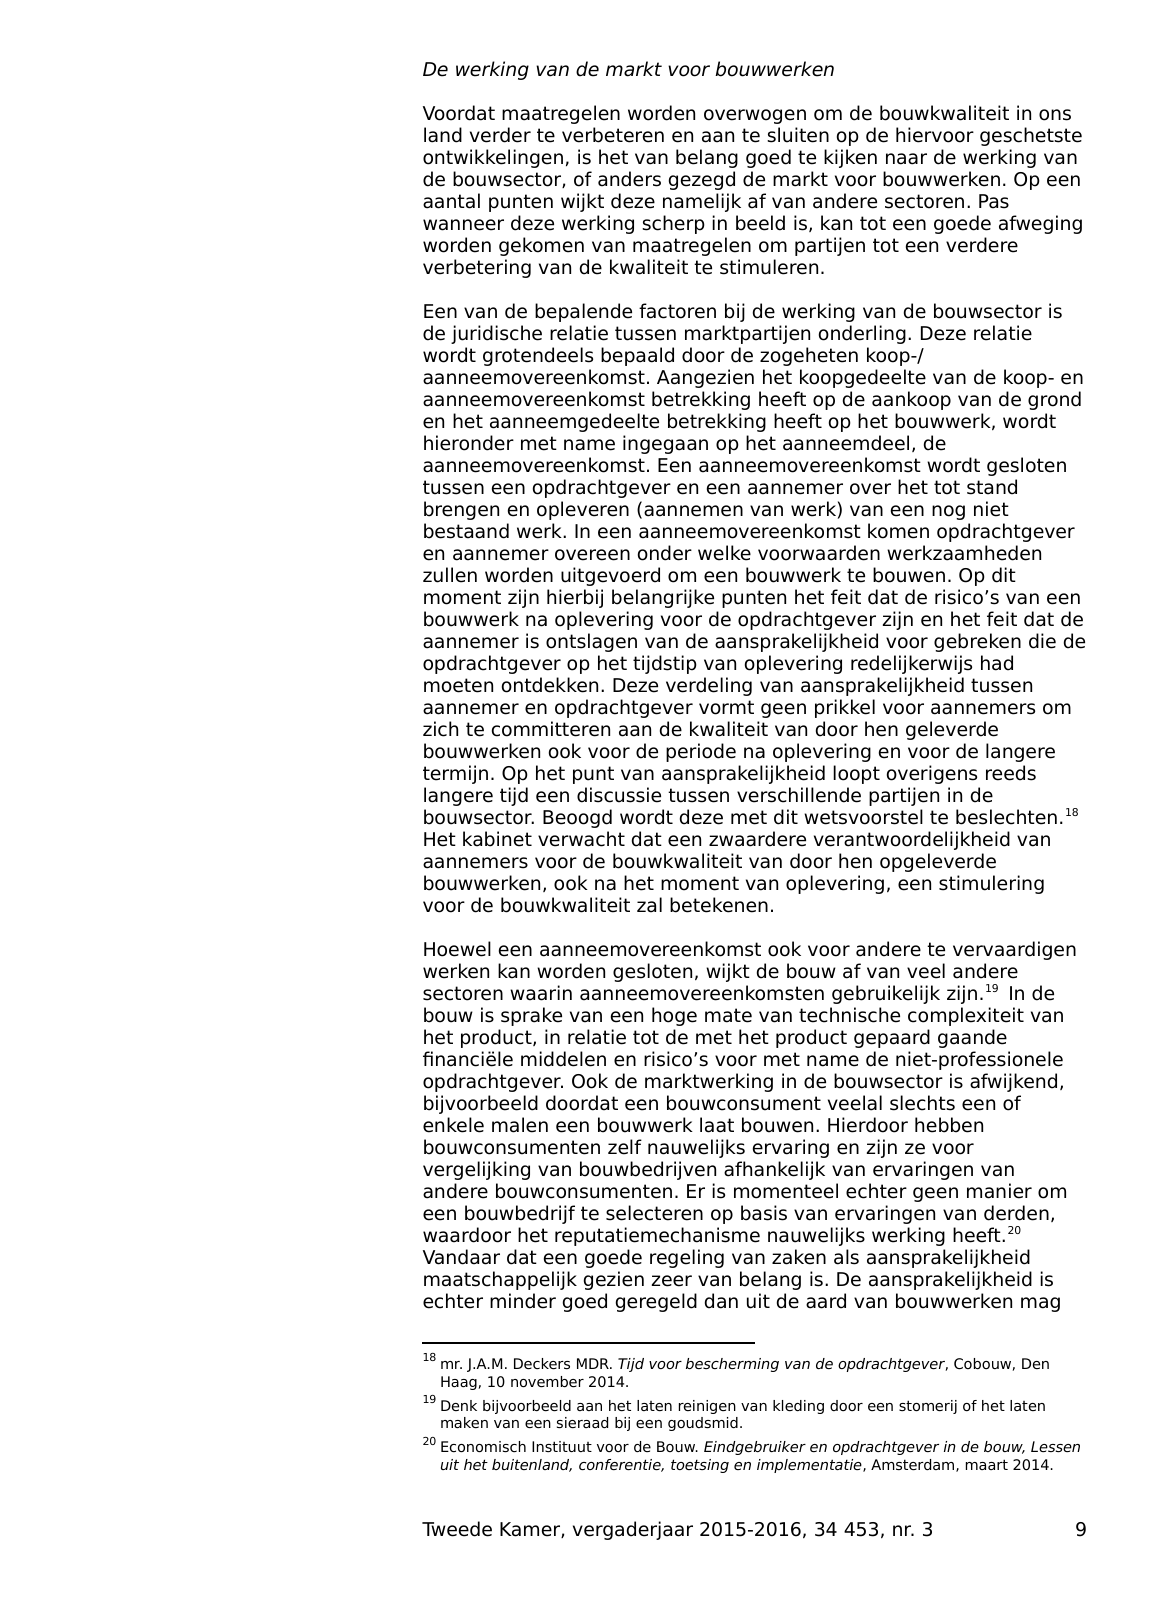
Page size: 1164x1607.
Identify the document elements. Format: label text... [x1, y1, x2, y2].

subtitle De werking van de markt voor bouwwerken [422, 59, 1087, 81]
text Economisch Instituut voor de Bouw. Eindgebruiker en opdrachtgever in de bouw, Lessen uit het buitenland, conferentie, toetsing en implementatie, Amsterdam, maart 2014. [422, 1435, 1087, 1474]
text mr. J.A.M. Deckers MDR. Tijd voor bescherming van de opdrachtgever, Cobouw, Den Haag, 10 november 2014. [422, 1352, 1087, 1391]
text Voordat maatregelen worden overwogen om de bouwkwaliteit in ons land verder te verbeteren en aan te sluiten op de hiervoor geschetste ontwikkelingen, is het van belang goed te kijken naar de werking van de bouwsector, of anders gezegd de markt voor bouwwerken. Op een aantal punten wijkt deze namelijk af van andere sectoren. Pas wanneer deze werking scherp in beeld is, kan tot een goede afweging worden gekomen van maatregelen om partijen tot een verdere verbetering van de kwaliteit te stimuleren. [422, 103, 1087, 279]
text Denk bijvoorbeeld aan het laten reinigen van kleding door een stomerij of het laten maken van een sieraad bij een goudsmid. [422, 1393, 1087, 1432]
text Een van de bepalende factoren bij de werking van de bouwsector is de juridische relatie tussen marktpartijen onderling. Deze relatie wordt grotendeels bepaald door de zogeheten koop-/ aanneemovereenkomst. Aangezien het koopgedeelte van de koop- en aanneemovereenkomst betrekking heeft op de aankoop van de grond en het aanneemgedeelte betrekking heeft op het bouwwerk, wordt hieronder met name ingegaan op het aanneemdeel, de aanneemovereenkomst. Een aanneemovereenkomst wordt gesloten tussen een opdrachtgever en een aannemer over het tot stand brengen en opleveren (aannemen van werk) van een nog niet bestaand werk. In een aanneemovereenkomst komen opdrachtgever en aannemer overeen onder welke voorwaarden werkzaamheden zullen worden uitgevoerd om een bouwwerk te bouwen. Op dit moment zijn hierbij belangrijke punten het feit dat de risico’s van een bouwwerk na oplevering voor de opdrachtgever zijn en het feit dat de aannemer is ontslagen van de aansprakelijkheid voor gebreken die de opdrachtgever op het tijdstip van oplevering redelijkerwijs had moeten ontdekken. Deze verdeling van aansprakelijkheid tussen aannemer en opdrachtgever vormt geen prikkel voor aannemers om zich te committeren aan de kwaliteit van door hen geleverde bouwwerken ook voor de periode na oplevering en voor de langere termijn. Op het punt van aansprakelijkheid loopt overigens reeds langere tijd een discussie tussen verschillende partijen in de bouwsector. Beoogd wordt deze met dit wetsvoorstel te beslechten. Het kabinet verwacht dat een zwaardere verantwoordelijkheid van aannemers voor de bouwkwaliteit van door hen opgeleverde bouwwerken, ook na het moment van oplevering, een stimulering voor de bouwkwaliteit zal betekenen. [422, 301, 1087, 917]
text Hoewel een aanneemovereenkomst ook voor andere te vervaardigen werken kan worden gesloten, wijkt de bouw af van veel andere sectoren waarin aanneemovereenkomsten gebruikelijk zijn. In de bouw is sprake van een hoge mate van technische complexiteit van het product, in relatie tot de met het product gepaard gaande financiële middelen en risico’s voor met name de niet-professionele opdrachtgever. Ook de marktwerking in de bouwsector is afwijkend, bijvoorbeeld doordat een bouwconsument veelal slechts een of enkele malen een bouwwerk laat bouwen. Hierdoor hebben bouwconsumenten zelf nauwelijks ervaring en zijn ze voor vergelijking van bouwbedrijven afhankelijk van ervaringen van andere bouwconsumenten. Er is momenteel echter geen manier om een bouwbedrijf te selecteren op basis van ervaringen van derden, waardoor het reputatiemechanisme nauwelijks werking heeft. Vandaar dat een goede regeling van zaken als aansprakelijkheid maatschappelijk gezien zeer van belang is. De aansprakelijkheid is echter minder goed geregeld dan uit de aard van bouwwerken mag [422, 939, 1087, 1312]
